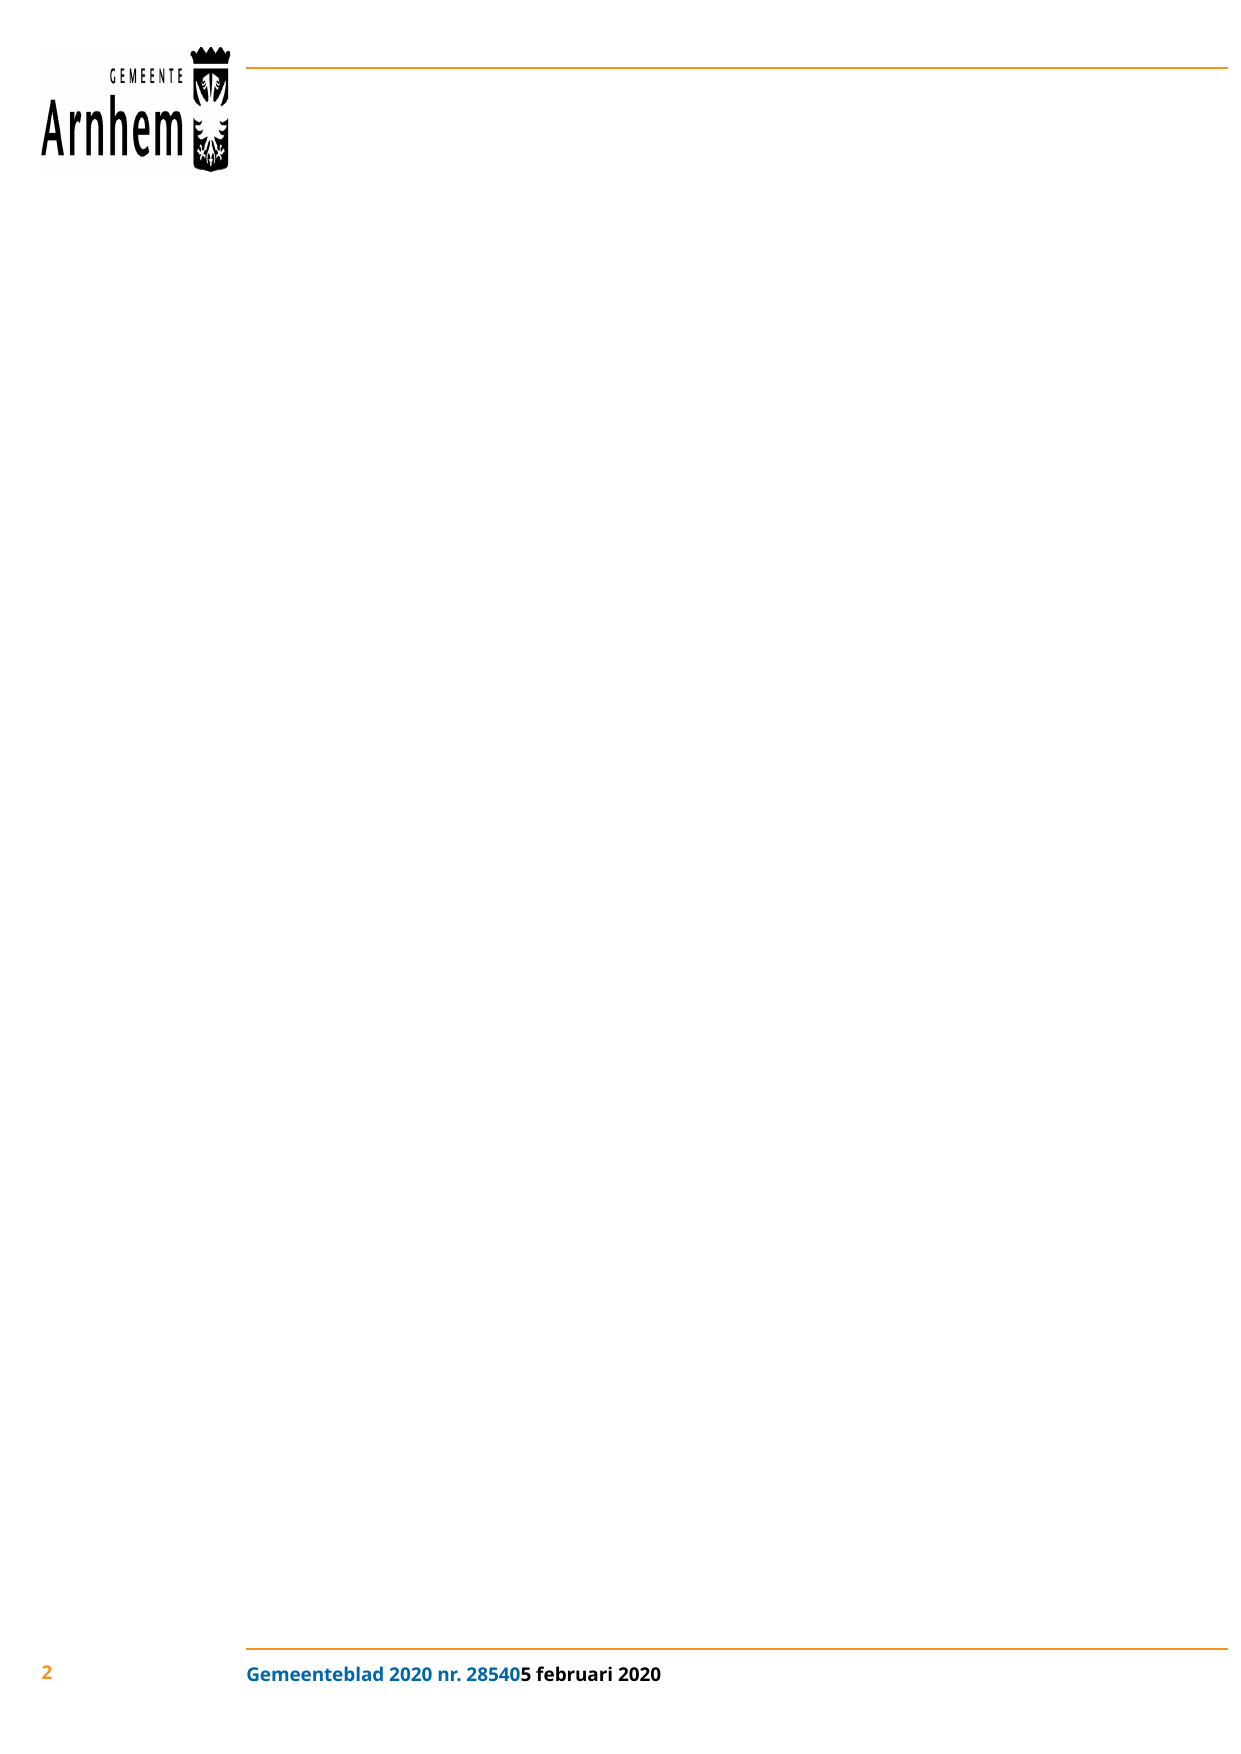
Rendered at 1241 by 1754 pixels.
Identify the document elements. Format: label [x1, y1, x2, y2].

picture [41, 47, 231, 172]
